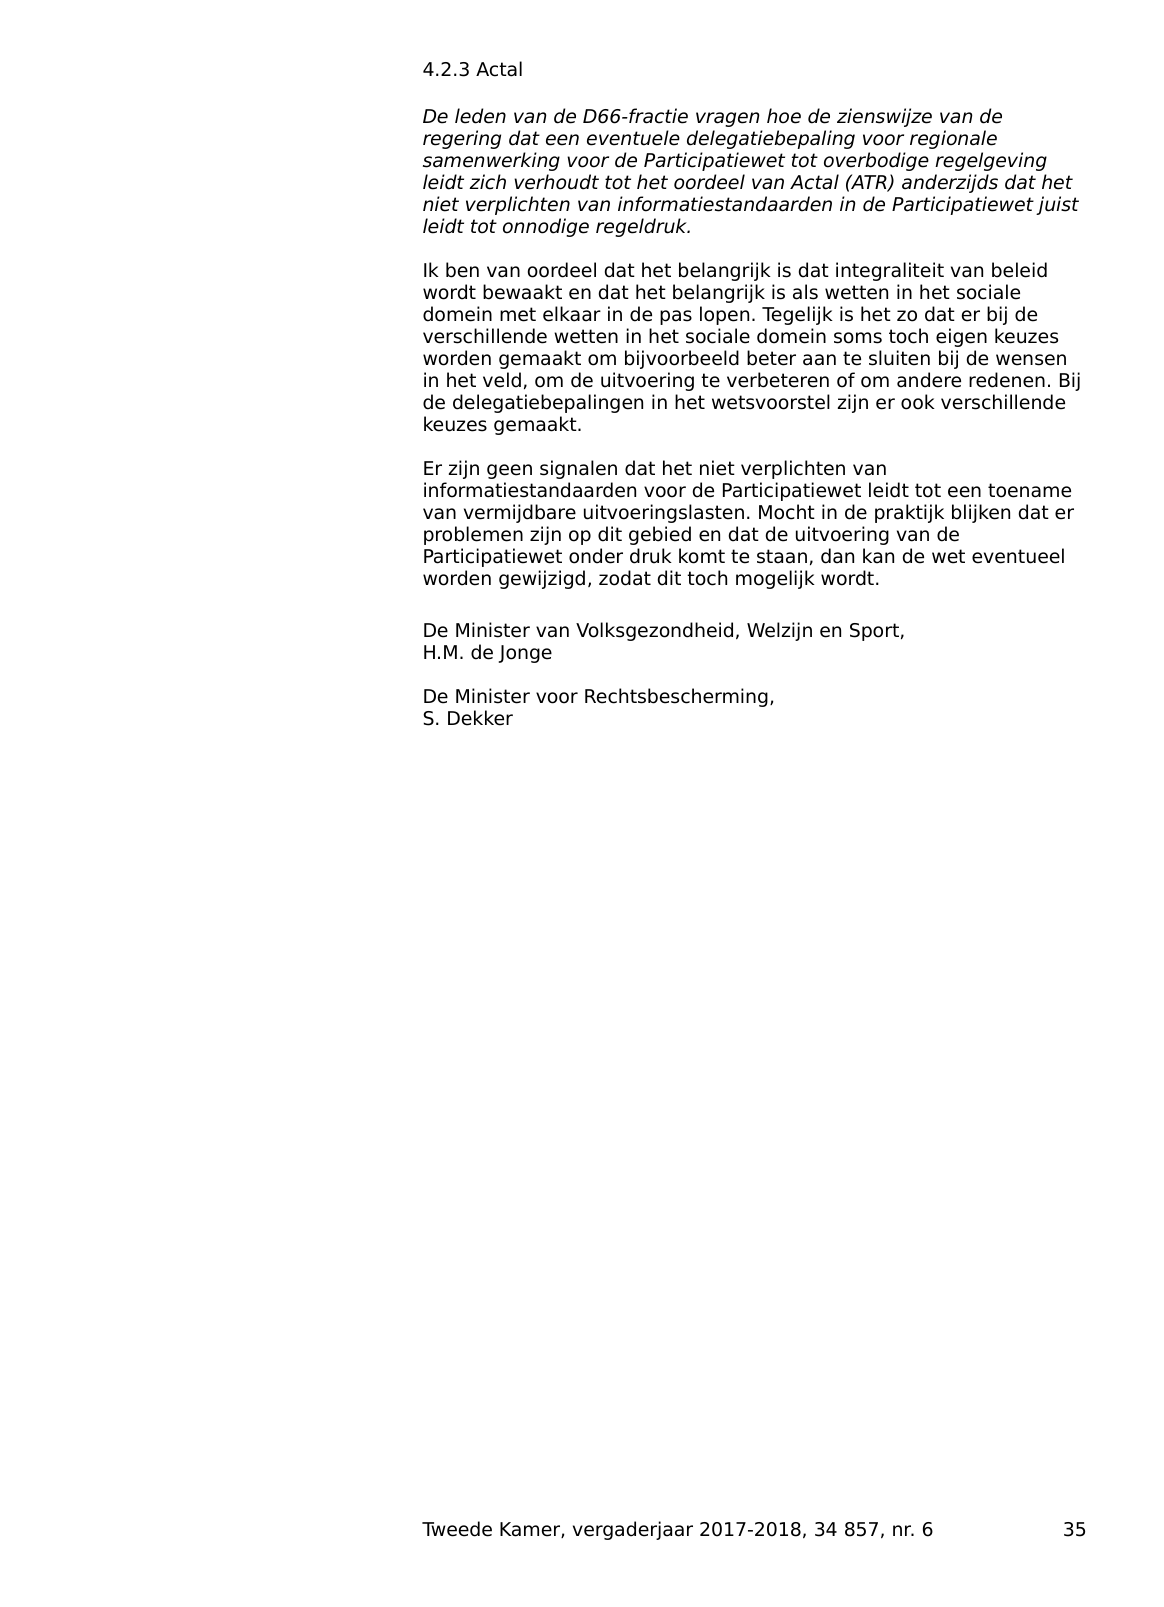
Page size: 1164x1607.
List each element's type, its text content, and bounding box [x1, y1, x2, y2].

text De leden van de D66-fractie vragen hoe de zienswijze van de regering dat een eventuele delegatiebepaling voor regionale samenwerking voor de Participatiewet tot overbodige regelgeving leidt zich verhoudt tot het oordeel van Actal (ATR) anderzijds dat het niet verplichten van informatiestandaarden in de Participatiewet juist leidt tot onnodige regeldruk. [422, 106, 1087, 238]
text De Minister van Volksgezondheid, Welzijn en Sport, H.M. de Jonge [422, 620, 1087, 664]
text Ik ben van oordeel dat het belangrijk is dat integraliteit van beleid wordt bewaakt en dat het belangrijk is als wetten in het sociale domein met elkaar in de pas lopen. Tegelijk is het zo dat er bij de verschillende wetten in het sociale domein soms toch eigen keuzes worden gemaakt om bijvoorbeeld beter aan te sluiten bij de wensen in het veld, om de uitvoering te verbeteren of om andere redenen. Bij de delegatiebepalingen in het wetsvoorstel zijn er ook verschillende keuzes gemaakt. [422, 260, 1087, 436]
text De Minister voor Rechtsbescherming, S. Dekker [422, 686, 1087, 730]
text Er zijn geen signalen dat het niet verplichten van informatiestandaarden voor de Participatiewet leidt tot een toename van vermijdbare uitvoeringslasten. Mocht in de praktijk blijken dat er problemen zijn op dit gebied en dat de uitvoering van de Participatiewet onder druk komt te staan, dan kan de wet eventueel worden gewijzigd, zodat dit toch mogelijk wordt. [422, 458, 1087, 590]
subtitle 4.2.3 Actal [422, 59, 1087, 81]
